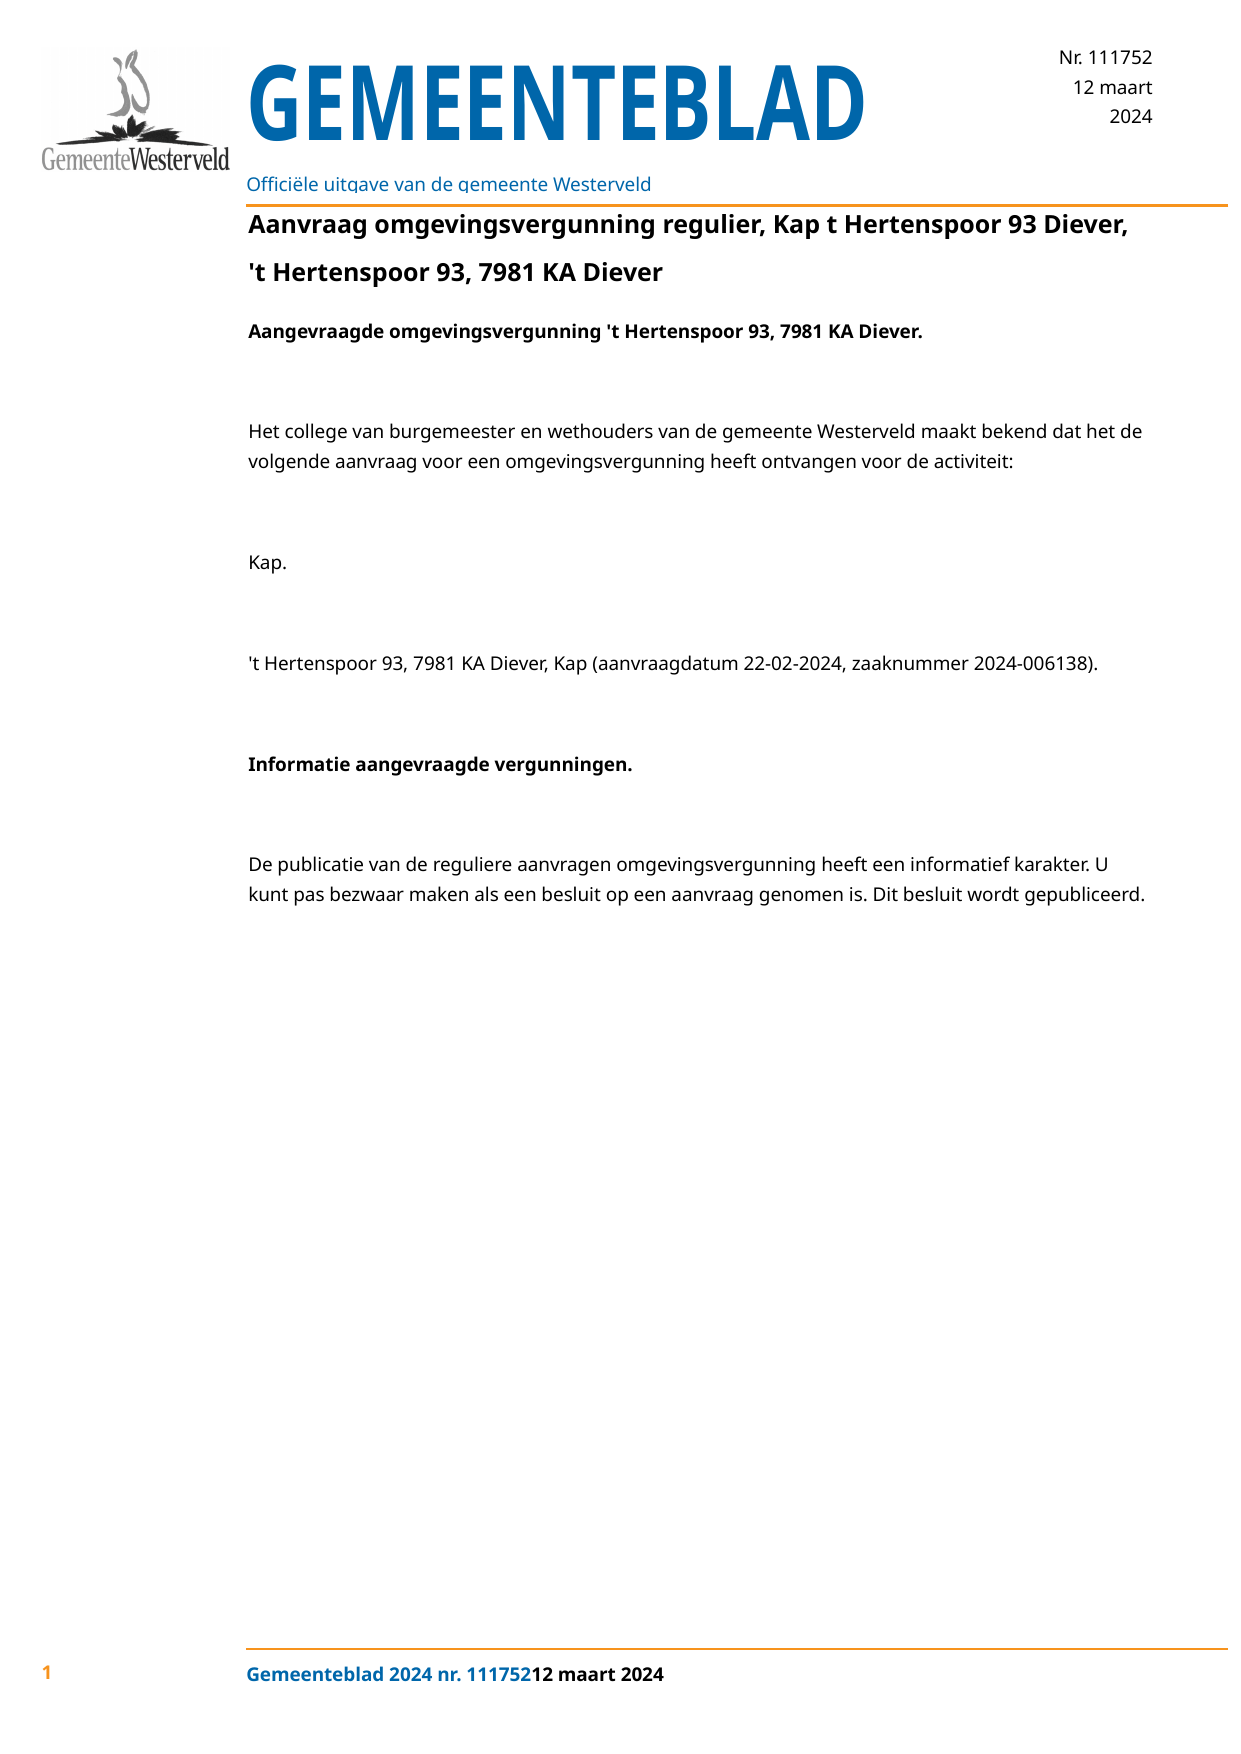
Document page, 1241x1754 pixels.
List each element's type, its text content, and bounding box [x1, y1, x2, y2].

picture [41, 47, 231, 172]
text Aanvraag omgevingsvergunning regulier, Kap t Hertenspoor 93 Diever, 't Hertenspoor 93, 7981 KA Diever [248, 207, 1152, 288]
text Informatie aangevraagde vergunningen. [248, 751, 1152, 777]
text Aangevraagde omgevingsvergunning 't Hertenspoor 93, 7981 KA Diever. [248, 318, 1152, 344]
text De publicatie van de reguliere aanvragen omgevingsvergunning heeft een informatief karakter. U kunt pas bezwaar maken als een besluit op een aanvraag genomen is. Dit besluit wordt gepubliceerd. [248, 852, 1152, 907]
text Het college van burgemeester en wethouders van de gemeente Westerveld maakt bekend dat het de volgende aanvraag voor een omgevingsvergunning heeft ontvangen voor de activiteit: [248, 419, 1152, 474]
text Kap. [248, 549, 1152, 575]
text 't Hertenspoor 93, 7981 KA Diever, Kap (aanvraagdatum 22-02-2024, zaaknummer 2024-006138). [248, 650, 1152, 676]
